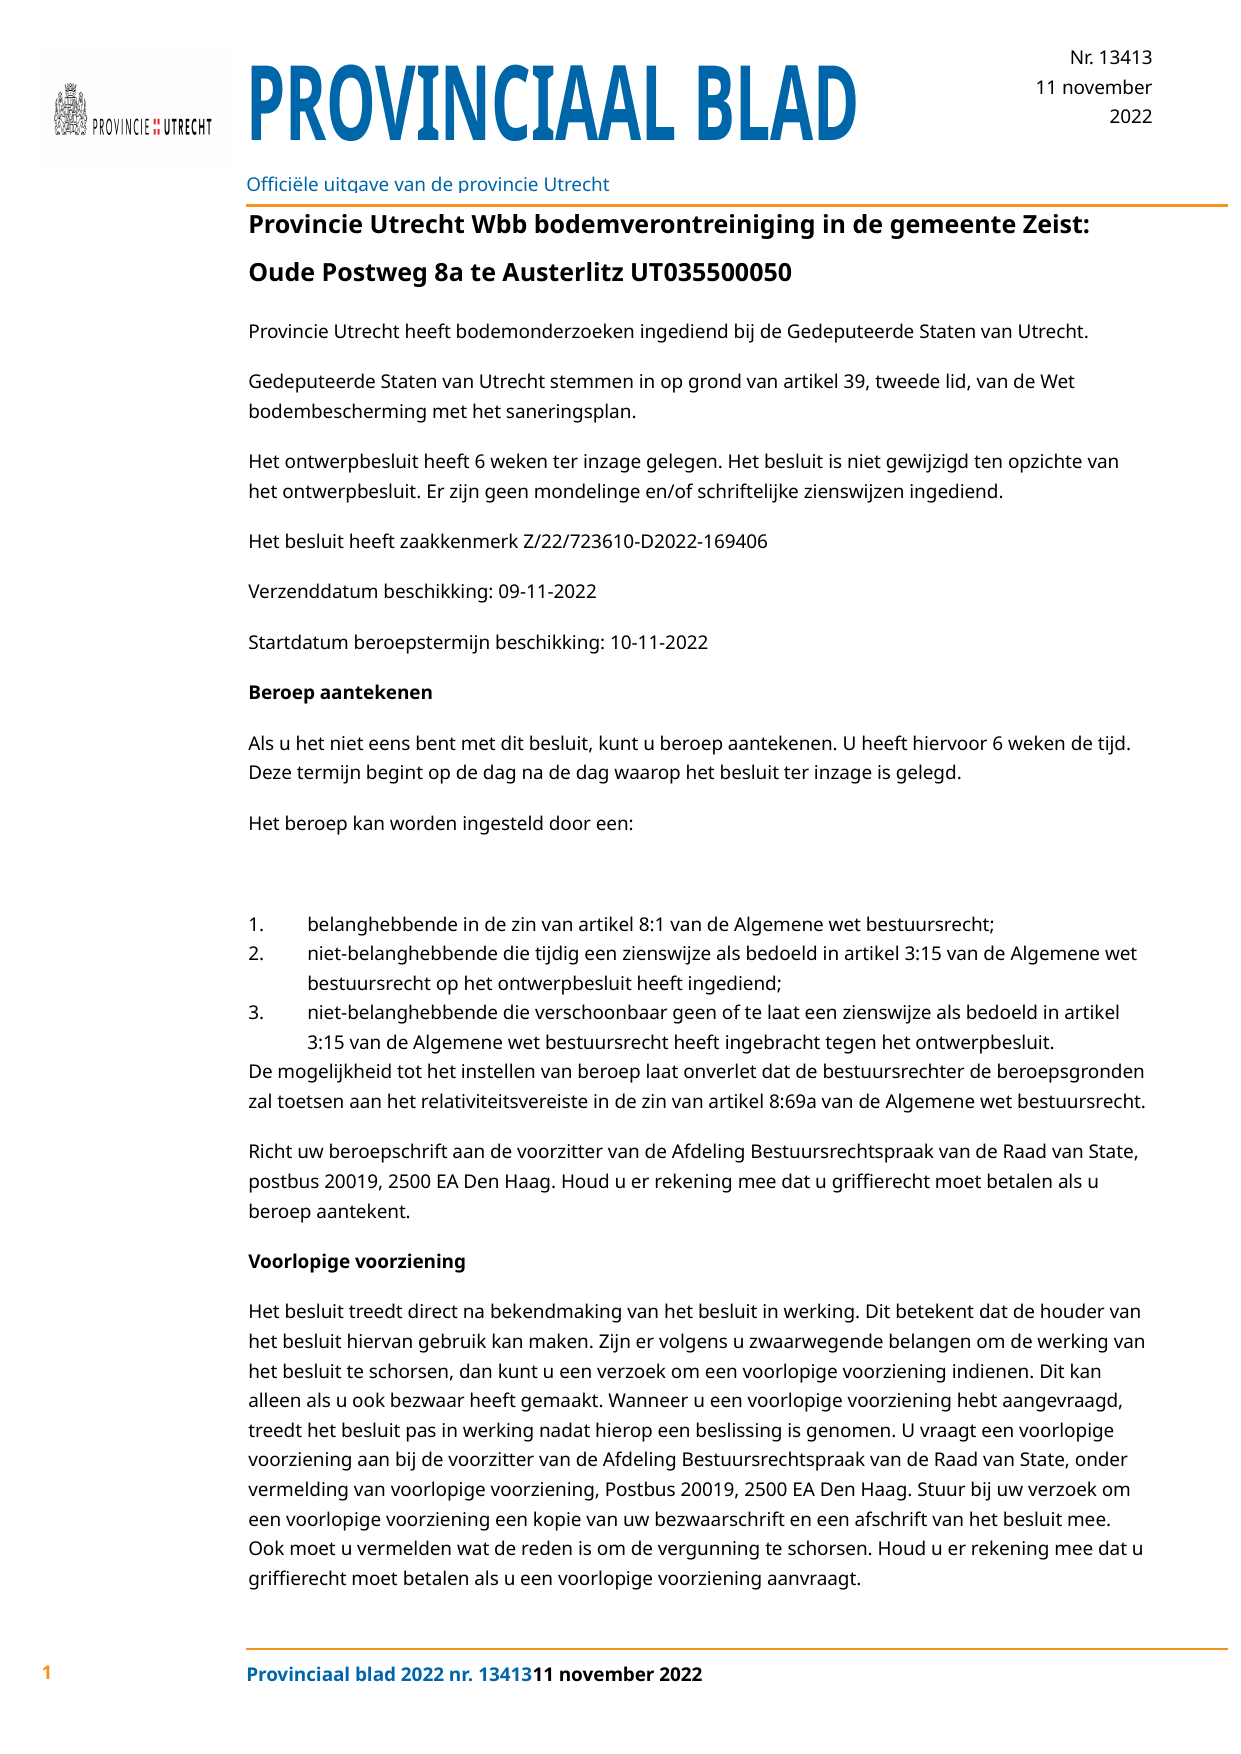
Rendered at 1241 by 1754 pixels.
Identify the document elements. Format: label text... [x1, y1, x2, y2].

text Voorlopige voorziening [248, 1248, 1152, 1274]
picture [41, 47, 231, 172]
text Provincie Utrecht heeft bodemonderzoeken ingediend bij de Gedeputeerde Staten van Utrecht. [248, 318, 1152, 344]
text Provincie Utrecht Wbb bodemverontreiniging in de gemeente Zeist: Oude Postweg 8a te Austerlitz UT035500050 [248, 207, 1152, 288]
list niet-belanghebbende die tijdig een zienswijze als bedoeld in artikel 3:15 van de Algemene wet bestuursrecht op het ontwerpbesluit heeft ingediend; [248, 940, 1152, 996]
list niet-belanghebbende die verschoonbaar geen of te laat een zienswijze als bedoeld in artikel 3:15 van de Algemene wet bestuursrecht heeft ingebracht tegen het ontwerpbesluit. [248, 999, 1152, 1055]
text Beroep aantekenen [248, 679, 1152, 705]
list belanghebbende in de zin van artikel 8:1 van de Algemene wet bestuursrecht; [248, 911, 1152, 937]
text Als u het niet eens bent met dit besluit, kunt u beroep aantekenen. U heeft hiervoor 6 weken de tijd. Deze termijn begint op de dag na de dag waarop het besluit ter inzage is gelegd. [248, 730, 1152, 785]
text Startdatum beroepstermijn beschikking: 10-11-2022 [248, 629, 1152, 655]
text Het besluit heeft zaakkenmerk Z/22/723610-D2022-169406 [248, 528, 1152, 554]
text Richt uw beroepschrift aan de voorzitter van de Afdeling Bestuursrechtspraak van de Raad van State, postbus 20019, 2500 EA Den Haag. Houd u er rekening mee dat u griffierecht moet betalen als u beroep aantekent. [248, 1139, 1152, 1224]
text De mogelijkheid tot het instellen van beroep laat onverlet dat de bestuursrechter de beroepsgronden zal toetsen aan het relativiteitsvereiste in de zin van artikel 8:69a van de Algemene wet bestuursrecht. [248, 1059, 1152, 1114]
text Gedeputeerde Staten van Utrecht stemmen in op grond van artikel 39, tweede lid, van de Wet bodembescherming met het saneringsplan. [248, 368, 1152, 424]
text Het beroep kan worden ingesteld door een: [248, 810, 1152, 836]
text Het ontwerpbesluit heeft 6 weken ter inzage gelegen. Het besluit is niet gewijzigd ten opzichte van het ontwerpbesluit. Er zijn geen mondelinge en/of schriftelijke zienswijzen ingediend. [248, 448, 1152, 504]
text Verzenddatum beschikking: 09-11-2022 [248, 579, 1152, 604]
text Het besluit treedt direct na bekendmaking van het besluit in werking. Dit betekent dat de houder van het besluit hiervan gebruik kan maken. Zijn er volgens u zwaarwegende belangen om de werking van het besluit te schorsen, dan kunt u een verzoek om een voorlopige voorziening indienen. Dit kan alleen als u ook bezwaar heeft gemaakt. Wanneer u een voorlopige voorziening hebt aangevraagd, treedt het besluit pas in werking nadat hierop een beslissing is genomen. U vraagt een voorlopige voorziening aan bij de voorzitter van de Afdeling Bestuursrechtspraak van de Raad van State, onder vermelding van voorlopige voorziening, Postbus 20019, 2500 EA Den Haag. Stuur bij uw verzoek om een voorlopige voorziening een kopie van uw bezwaarschrift en een afschrift van het besluit mee. Ook moet u vermelden wat de reden is om de vergunning te schorsen. Houd u er rekening mee dat u griffierecht moet betalen als u een voorlopige voorziening aanvraagt. [248, 1299, 1152, 1591]
